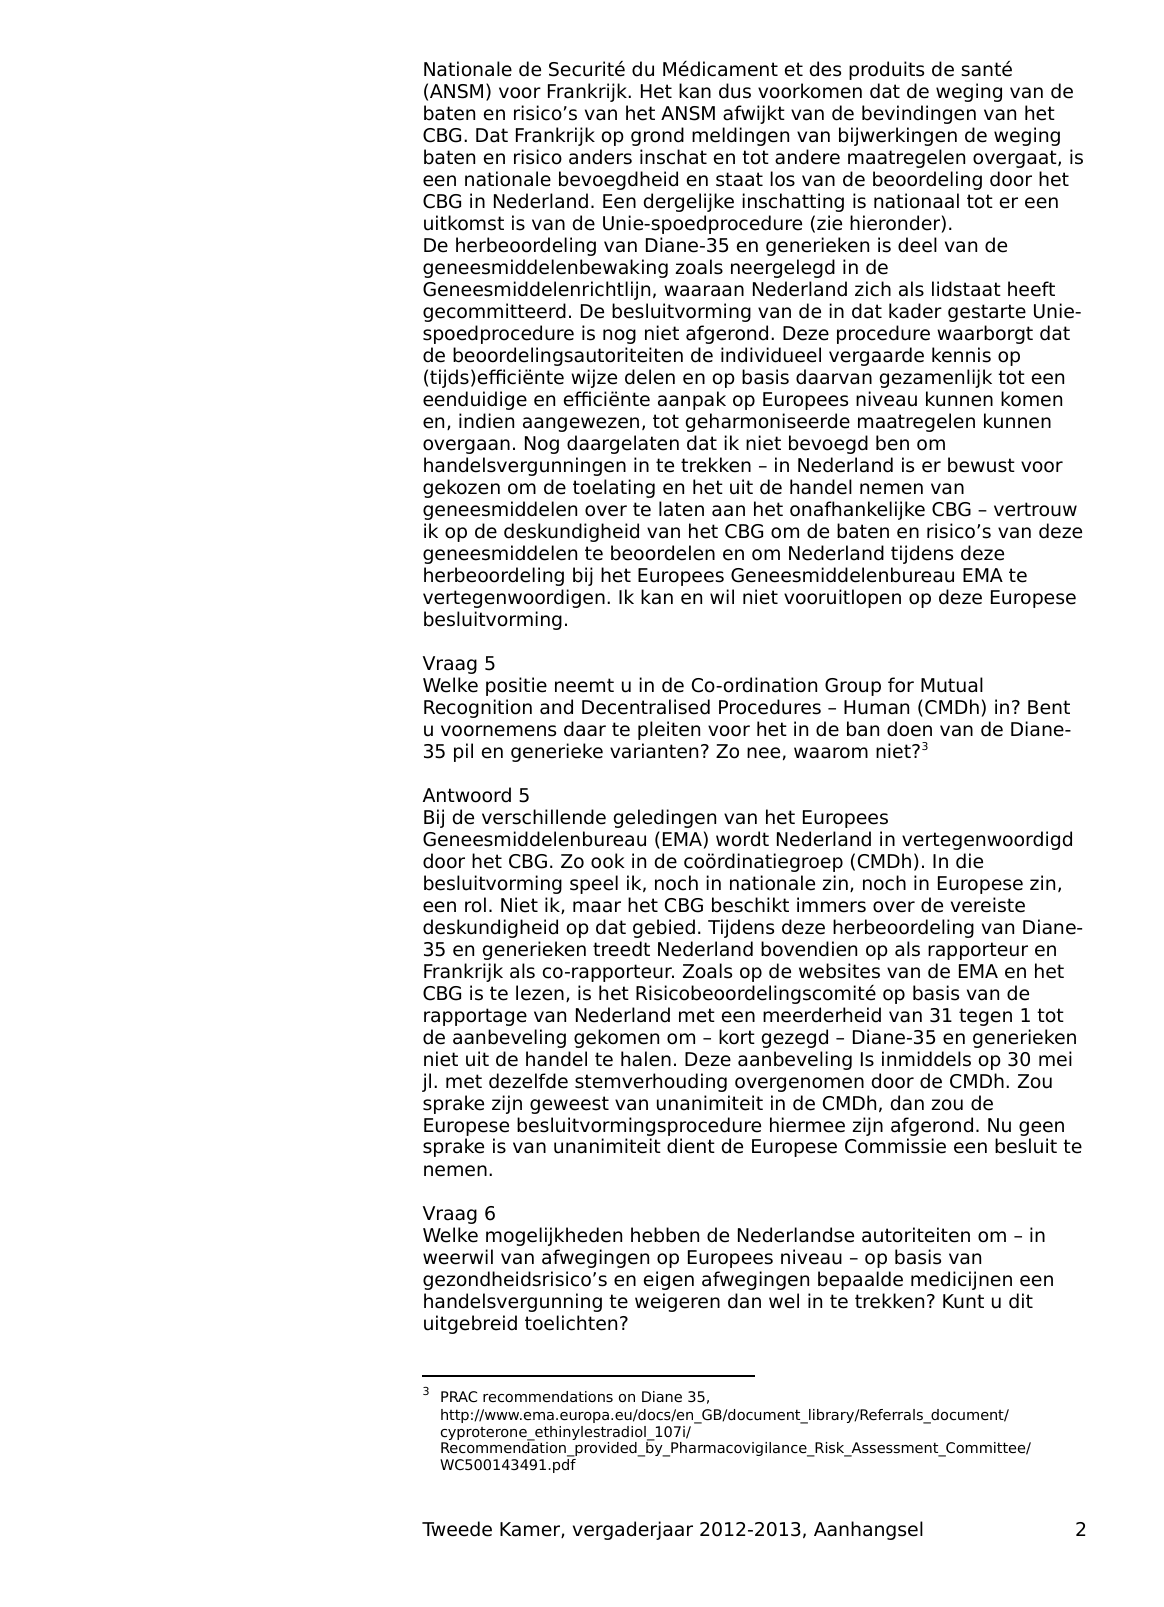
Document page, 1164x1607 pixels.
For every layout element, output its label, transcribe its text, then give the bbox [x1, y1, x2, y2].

text De herbeoordeling van Diane-35 en generieken is deel van de geneesmiddelenbewaking zoals neergelegd in de Geneesmiddelenrichtlijn, waaraan Nederland zich als lidstaat heeft gecommitteerd. De besluitvorming van de in dat kader gestarte Unie-spoedprocedure is nog niet afgerond. Deze procedure waarborgt dat de beoordelingsautoriteiten de individueel vergaarde kennis op (tijds)efficiënte wijze delen en op basis daarvan gezamenlijk tot een eenduidige en efficiënte aanpak op Europees niveau kunnen komen en, indien aangewezen, tot geharmoniseerde maatregelen kunnen overgaan. Nog daargelaten dat ik niet bevoegd ben om handelsvergunningen in te trekken – in Nederland is er bewust voor gekozen om de toelating en het uit de handel nemen van geneesmiddelen over te laten aan het onafhankelijke CBG – vertrouw ik op de deskundigheid van het CBG om de baten en risico’s van deze geneesmiddelen te beoordelen en om Nederland tijdens deze herbeoordeling bij het Europees Geneesmiddelenbureau EMA te vertegenwoordigen. Ik kan en wil niet vooruitlopen op deze Europese besluitvorming. [422, 235, 1087, 631]
text Nationale de Securité du Médicament et des produits de santé (ANSM) voor Frankrijk. Het kan dus voorkomen dat de weging van de baten en risico’s van het ANSM afwijkt van de bevindingen van het CBG. Dat Frankrijk op grond meldingen van bijwerkingen de weging baten en risico anders inschat en tot andere maatregelen overgaat, is een nationale bevoegdheid en staat los van de beoordeling door het CBG in Nederland. Een dergelijke inschatting is nationaal tot er een uitkomst is van de Unie-spoedprocedure (zie hieronder). [422, 59, 1087, 235]
text Welke positie neemt u in de Co-ordination Group for Mutual Recognition and Decentralised Procedures – Human (CMDh) in? Bent u voornemens daar te pleiten voor het in de ban doen van de Diane-35 pil en generieke varianten? Zo nee, waarom niet? [422, 675, 1087, 763]
text Welke mogelijkheden hebben de Nederlandse autoriteiten om – in weerwil van afwegingen op Europees niveau – op basis van gezondheidsrisico’s en eigen afwegingen bepaalde medicijnen een handelsvergunning te weigeren dan wel in te trekken? Kunt u dit uitgebreid toelichten? [422, 1224, 1087, 1334]
text Vraag 6 [422, 1203, 1087, 1224]
text PRAC recommendations on Diane 35, http://www.ema.europa.eu/docs/en_GB/document_library/Referrals_document/cyproterone_ethinylestradiol_107i/Recommendation_provided_by_Pharmacovigilance_Risk_Assessment_Committee/WC500143491.pdf [422, 1385, 1087, 1474]
text Antwoord 5 [422, 785, 1087, 807]
text Vraag 5 [422, 653, 1087, 675]
text Bij de verschillende geledingen van het Europees Geneesmiddelenbureau (EMA) wordt Nederland in vertegenwoordigd door het CBG. Zo ook in de coördinatiegroep (CMDh). In die besluitvorming speel ik, noch in nationale zin, noch in Europese zin, een rol. Niet ik, maar het CBG beschikt immers over de vereiste deskundigheid op dat gebied. Tijdens deze herbeoordeling van Diane-35 en generieken treedt Nederland bovendien op als rapporteur en Frankrijk als co-rapporteur. Zoals op de websites van de EMA en het CBG is te lezen, is het Risicobeoordelingscomité op basis van de rapportage van Nederland met een meerderheid van 31 tegen 1 tot de aanbeveling gekomen om – kort gezegd – Diane-35 en generieken niet uit de handel te halen. Deze aanbeveling Is inmiddels op 30 mei jl. met dezelfde stemverhouding overgenomen door de CMDh. Zou sprake zijn geweest van unanimiteit in de CMDh, dan zou de Europese besluitvormingsprocedure hiermee zijn afgerond. Nu geen sprake is van unanimiteit dient de Europese Commissie een besluit te nemen. [422, 807, 1087, 1180]
